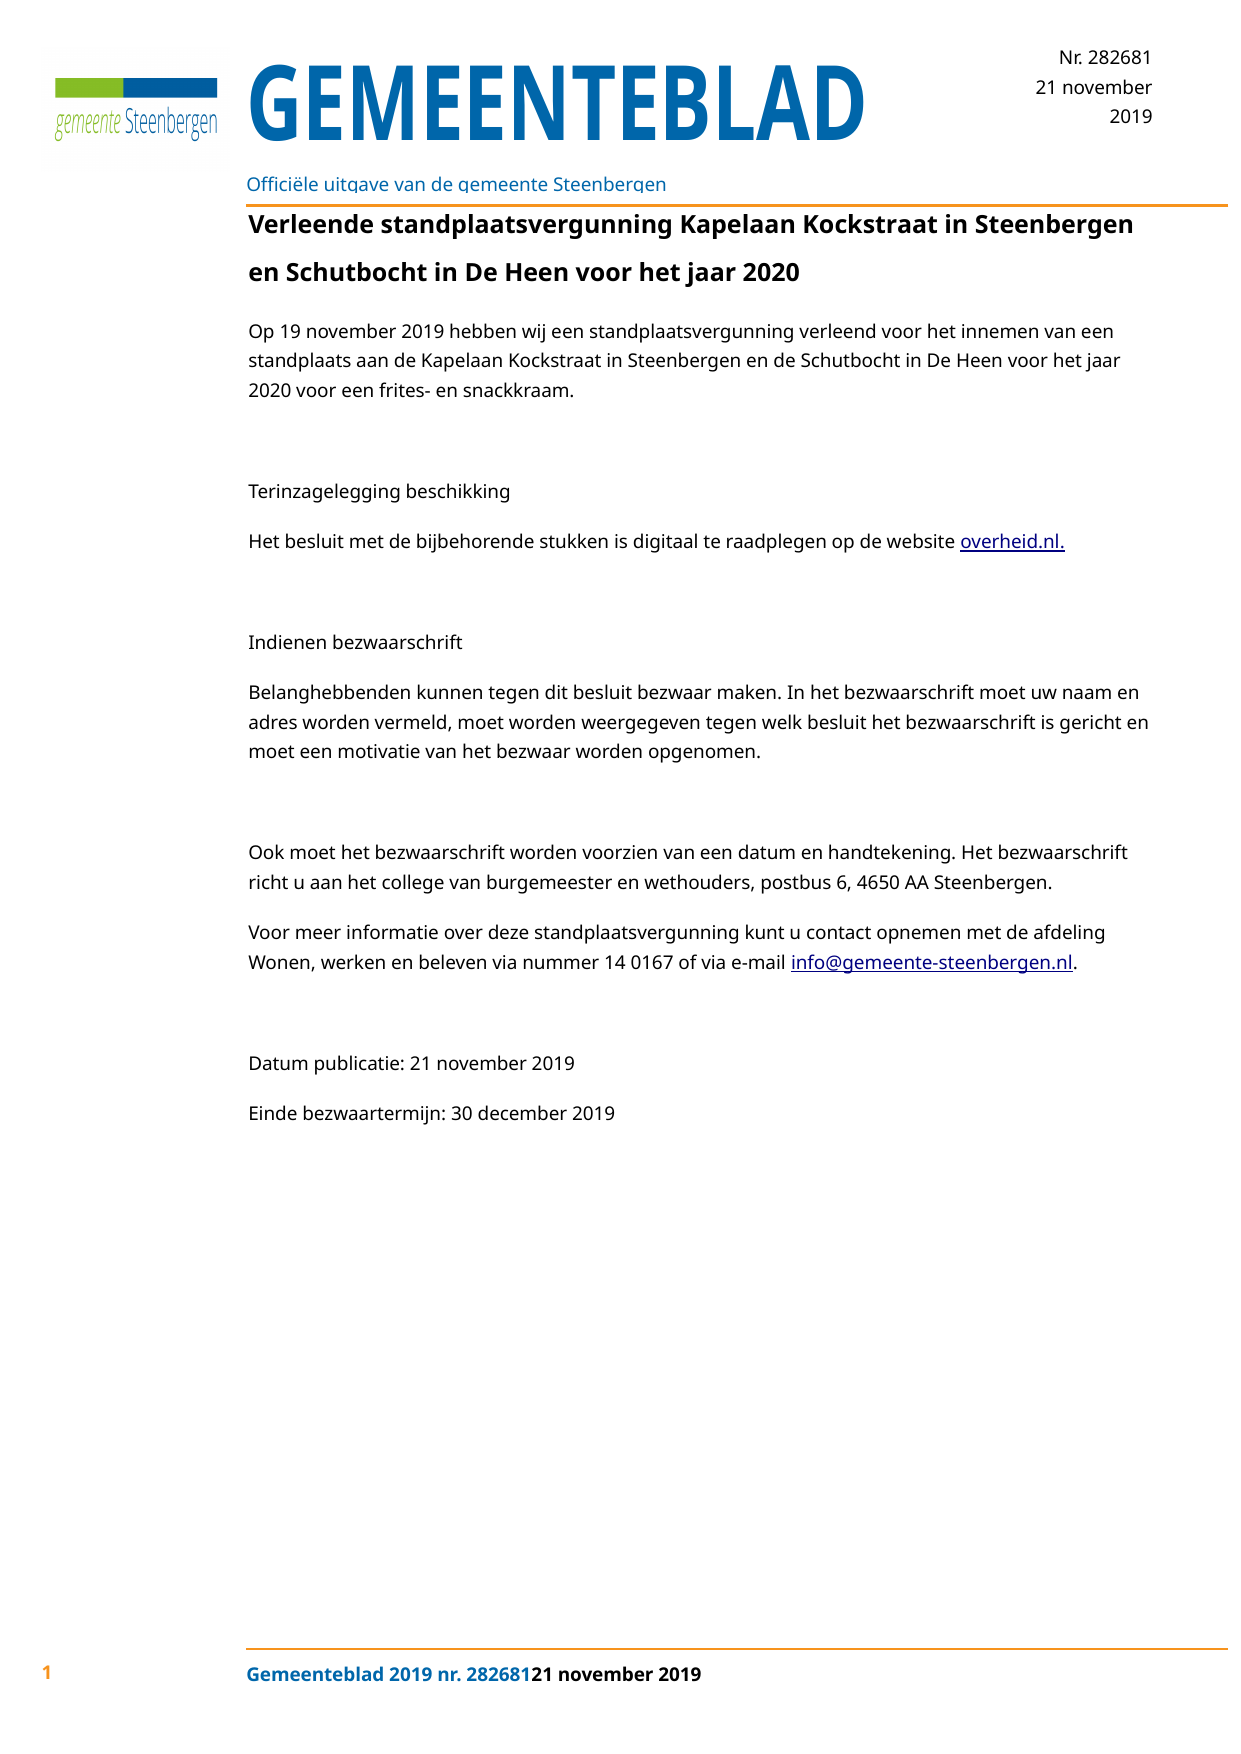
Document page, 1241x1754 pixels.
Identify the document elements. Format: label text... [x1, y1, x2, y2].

picture [41, 47, 231, 172]
text Het besluit met de bijbehorende stukken is digitaal te raadplegen op de website overheid.nl. [248, 528, 1152, 554]
text Indienen bezwaarschrift [248, 629, 1152, 655]
text Belanghebbenden kunnen tegen dit besluit bezwaar maken. In het bezwaarschrift moet uw naam en adres worden vermeld, moet worden weergegeven tegen welk besluit het bezwaarschrift is gericht en moet een motivatie van het bezwaar worden opgenomen. [248, 679, 1152, 764]
text Voor meer informatie over deze standplaatsvergunning kunt u contact opnemen met de afdeling Wonen, werken en beleven via nummer 14 0167 of via e-mail info@gemeente-steenbergen.nl. [248, 919, 1152, 975]
text Op 19 november 2019 hebben wij een standplaatsvergunning verleend voor het innemen van een standplaats aan de Kapelaan Kockstraat in Steenbergen en de Schutbocht in De Heen voor het jaar 2020 voor een frites- en snackkraam. [248, 318, 1152, 403]
text Terinzagelegging beschikking [248, 478, 1152, 504]
text Verleende standplaatsvergunning Kapelaan Kockstraat in Steenbergen en Schutbocht in De Heen voor het jaar 2020 [248, 207, 1152, 288]
text Einde bezwaartermijn: 30 december 2019 [248, 1100, 1152, 1126]
text Ook moet het bezwaarschrift worden voorzien van een datum en handtekening. Het bezwaarschrift richt u aan het college van burgemeester en wethouders, postbus 6, 4650 AA Steenbergen. [248, 839, 1152, 895]
text Datum publicatie: 21 november 2019 [248, 1050, 1152, 1076]
